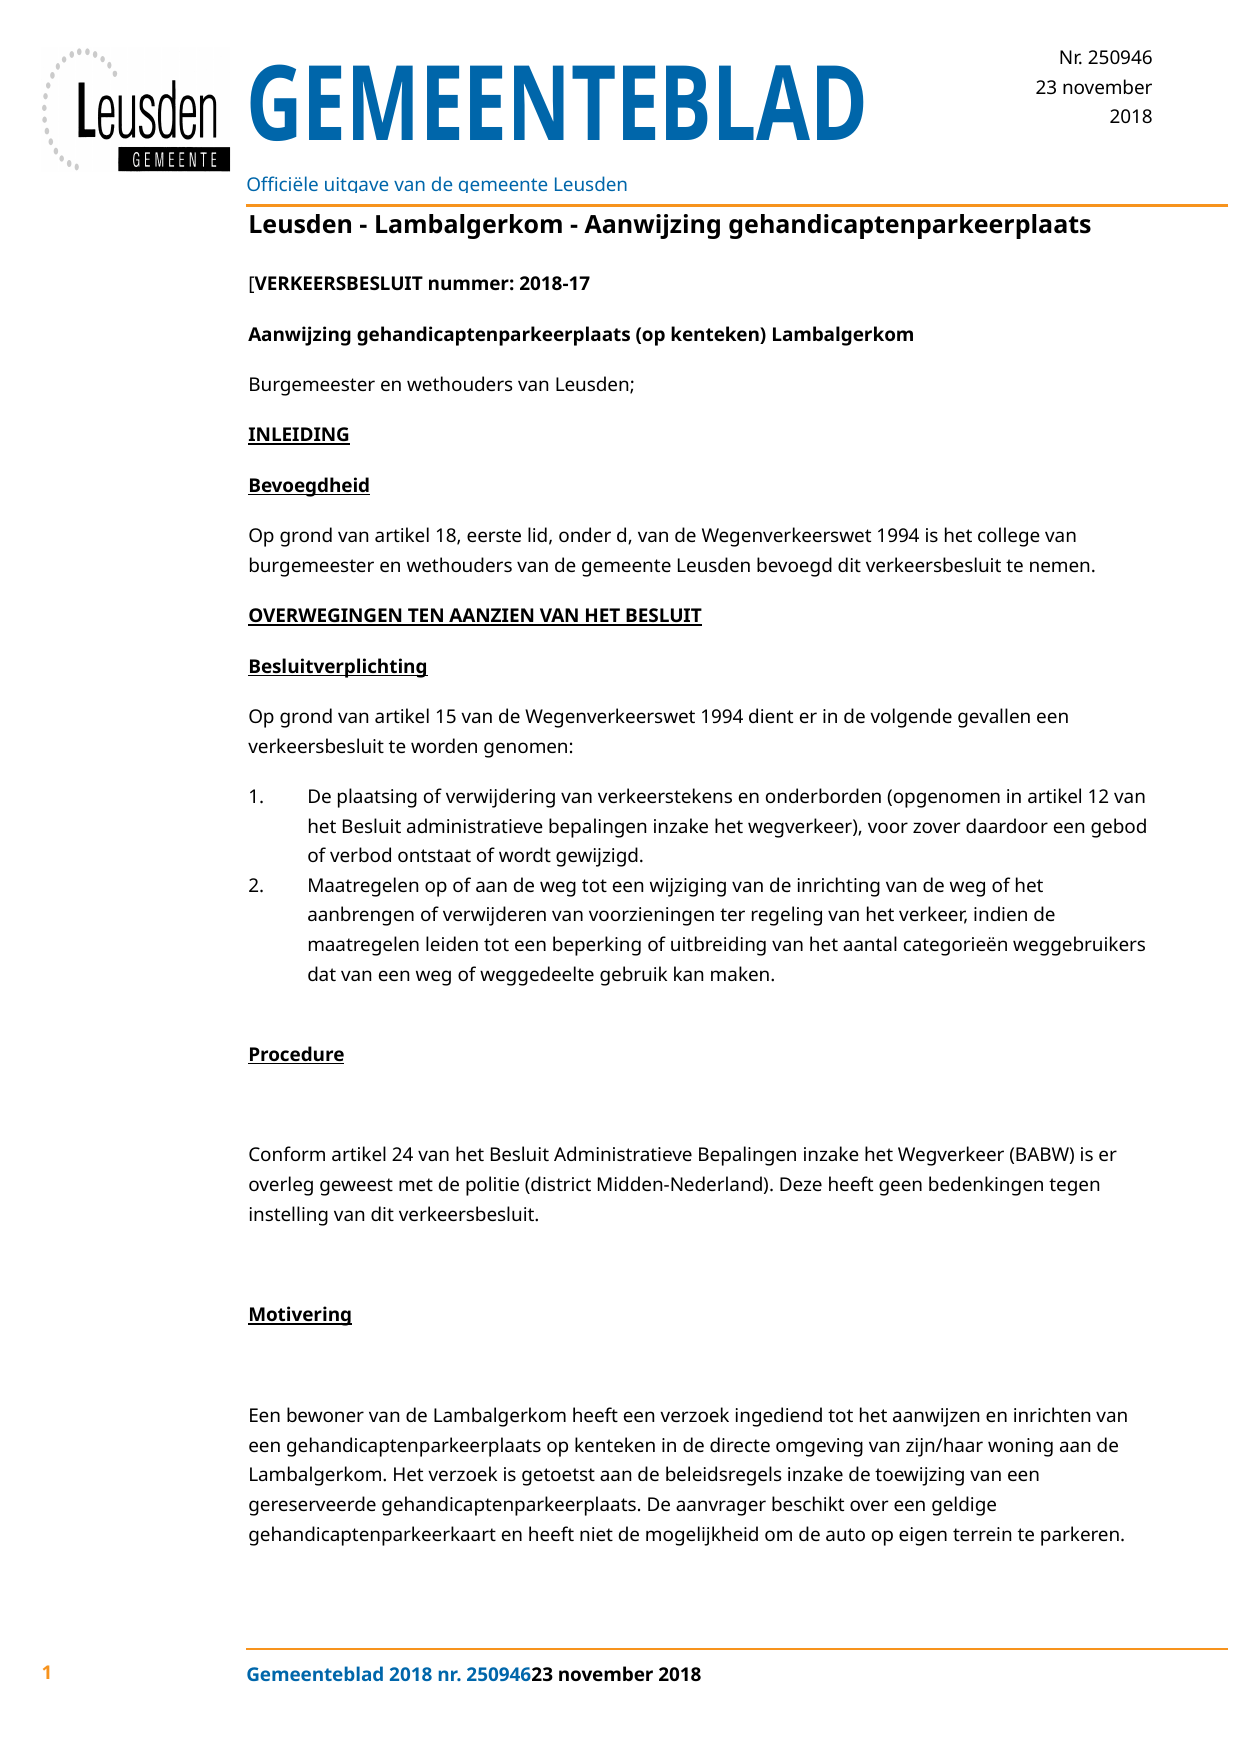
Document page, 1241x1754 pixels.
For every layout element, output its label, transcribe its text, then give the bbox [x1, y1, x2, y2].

list De plaatsing of verwijdering van verkeerstekens en onderborden (opgenomen in artikel 12 van het Besluit administratieve bepalingen inzake het wegverkeer), voor zover daardoor een gebod of verbod ontstaat of wordt gewijzigd. [248, 783, 1152, 868]
text Een bewoner van de Lambalgerkom heeft een verzoek ingediend tot het aanwijzen en inrichten van een gehandicaptenparkeerplaats op kenteken in de directe omgeving van zijn/haar woning aan de Lambalgerkom. Het verzoek is getoetst aan de beleidsregels inzake de toewijzing van een gereserveerde gehandicaptenparkeerplaats. De aanvrager beschikt over een geldige gehandicaptenparkeerkaart en heeft niet de mogelijkheid om de auto op eigen terrein te parkeren. [248, 1402, 1152, 1546]
text OVERWEGINGEN TEN AANZIEN VAN HET BESLUIT [248, 602, 1152, 628]
text INLEIDING [248, 422, 1152, 447]
text Burgemeester en wethouders van Leusden; [248, 371, 1152, 397]
text Op grond van artikel 15 van de Wegenverkeerswet 1994 dient er in de volgende gevallen een verkeersbesluit te worden genomen: [248, 703, 1152, 758]
list Maatregelen op of aan de weg tot een wijziging van de inrichting van de weg of het aanbrengen of verwijderen van voorzieningen ter regeling van het verkeer, indien de maatregelen leiden tot een beperking of uitbreiding van het aantal categorieën weggebruikers dat van een weg of weggedeelte gebruik kan maken. [248, 872, 1152, 986]
text Bevoegdheid [248, 472, 1152, 498]
text Procedure [248, 1041, 1152, 1066]
text Leusden - Lambalgerkom - Aanwijzing gehandicaptenparkeerplaats [248, 207, 1152, 241]
text Conform artikel 24 van het Besluit Administratieve Bepalingen inzake het Wegverkeer (BABW) is er overleg geweest met de politie (district Midden-Nederland). Deze heeft geen bedenkingen tegen instelling van dit verkeersbesluit. [248, 1142, 1152, 1226]
text Motivering [248, 1302, 1152, 1327]
text [VERKEERSBESLUIT nummer: 2018-17 [248, 270, 1152, 296]
text Op grond van artikel 18, eerste lid, onder d, van de Wegenverkeerswet 1994 is het college van burgemeester en wethouders van de gemeente Leusden bevoegd dit verkeersbesluit te nemen. [248, 522, 1152, 578]
text Aanwijzing gehandicaptenparkeerplaats (op kenteken) Lambalgerkom [248, 321, 1152, 346]
picture [41, 47, 231, 172]
text Besluitverplichting [248, 653, 1152, 678]
